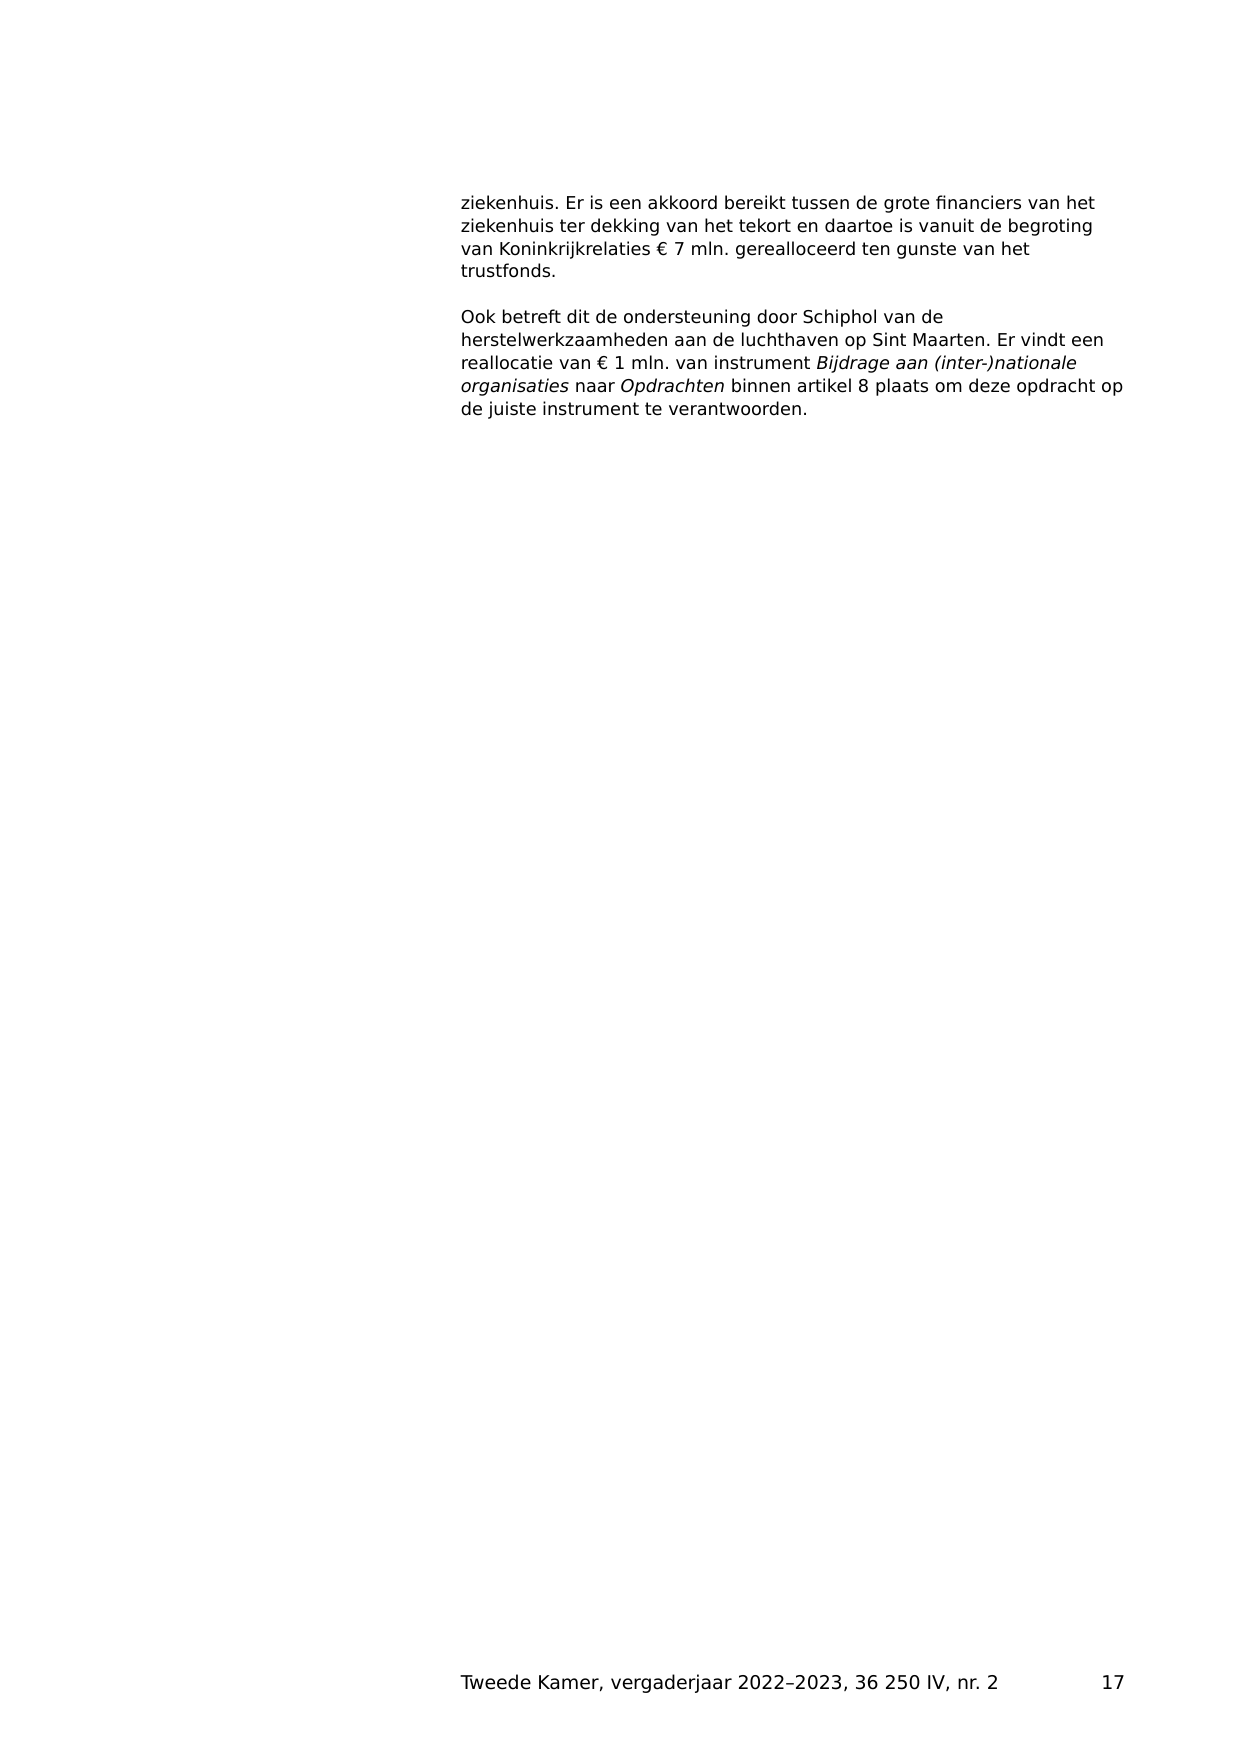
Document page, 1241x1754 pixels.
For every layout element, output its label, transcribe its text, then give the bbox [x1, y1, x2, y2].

text ziekenhuis. Er is een akkoord bereikt tussen de grote financiers van het ziekenhuis ter dekking van het tekort en daartoe is vanuit de begroting van Koninkrijkrelaties € 7 mln. gerealloceerd ten gunste van het trustfonds. [461, 191, 1125, 282]
text Ook betreft dit de ondersteuning door Schiphol van de herstelwerkzaamheden aan de luchthaven op Sint Maarten. Er vindt een reallocatie van € 1 mln. van instrument Bijdrage aan (inter-)nationale organisaties naar Opdrachten binnen artikel 8 plaats om deze opdracht op de juiste instrument te verantwoorden. [461, 305, 1125, 420]
